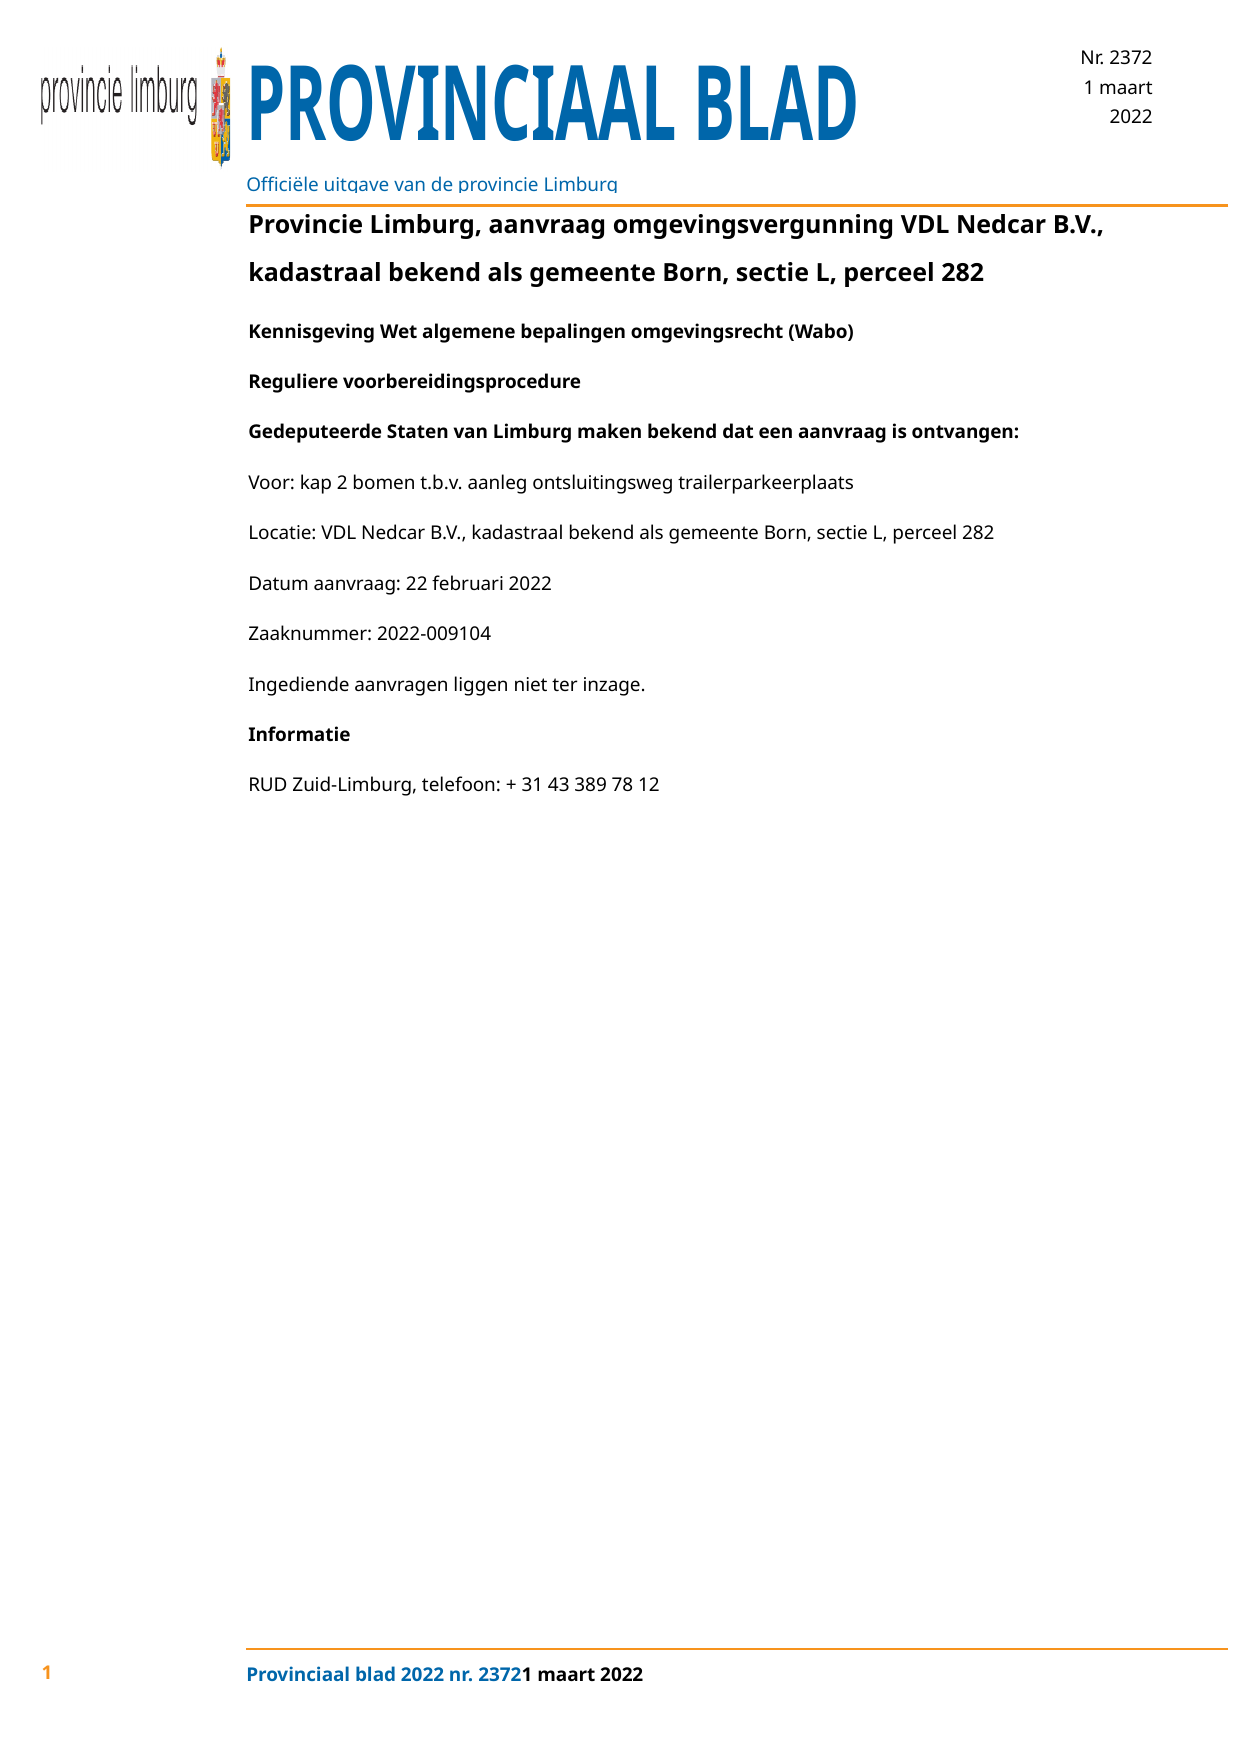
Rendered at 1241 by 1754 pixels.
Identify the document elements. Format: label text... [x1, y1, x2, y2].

text Provincie Limburg, aanvraag omgevingsvergunning VDL Nedcar B.V., kadastraal bekend als gemeente Born, sectie L, perceel 282 [248, 207, 1152, 288]
text Zaaknummer: 2022-009104 [248, 620, 1152, 646]
text Locatie: VDL Nedcar B.V., kadastraal bekend als gemeente Born, sectie L, perceel 282 [248, 519, 1152, 545]
text Kennisgeving Wet algemene bepalingen omgevingsrecht (Wabo) [248, 318, 1152, 344]
text Ingediende aanvragen liggen niet ter inzage. [248, 671, 1152, 697]
text Informatie [248, 721, 1152, 747]
text Datum aanvraag: 22 februari 2022 [248, 570, 1152, 596]
text Gedeputeerde Staten van Limburg maken bekend dat een aanvraag is ontvangen: [248, 419, 1152, 444]
text Reguliere voorbereidingsprocedure [248, 368, 1152, 394]
picture [41, 47, 231, 172]
text RUD Zuid-Limburg, telefoon: + 31 43 389 78 12 [248, 772, 1152, 797]
text Voor: kap 2 bomen t.b.v. aanleg ontsluitingsweg trailerparkeerplaats [248, 469, 1152, 495]
